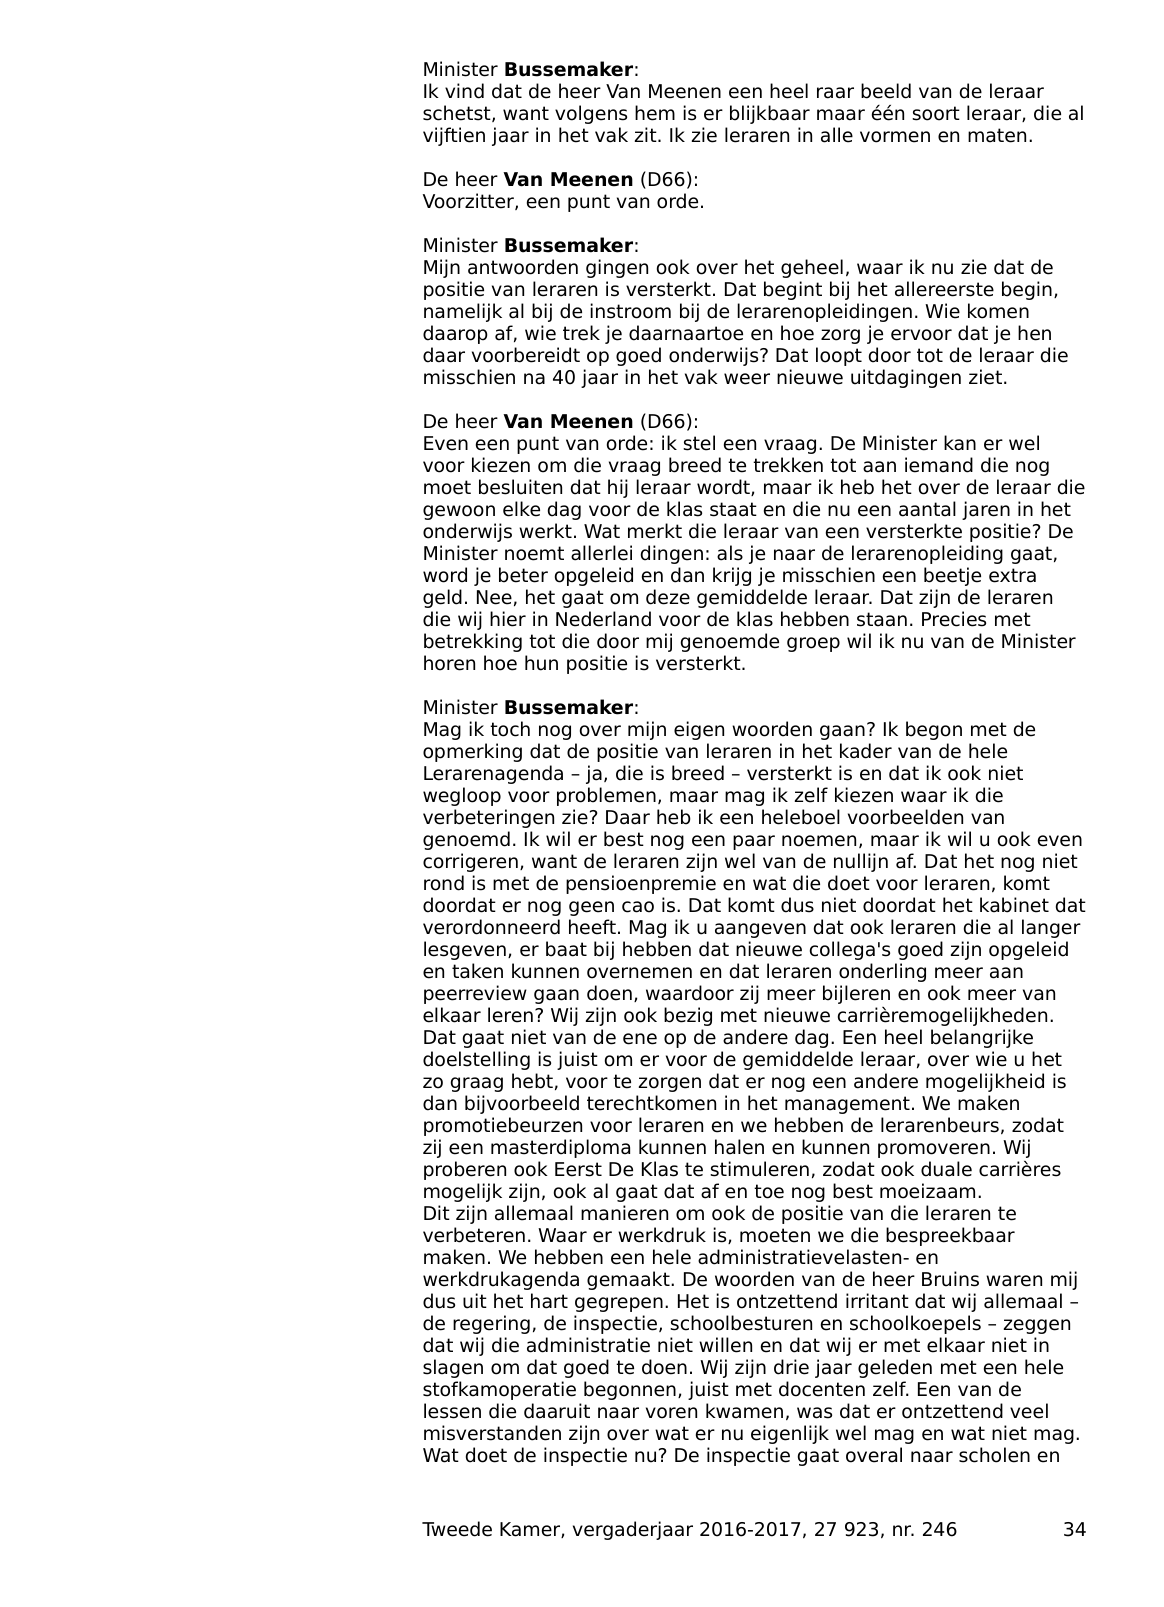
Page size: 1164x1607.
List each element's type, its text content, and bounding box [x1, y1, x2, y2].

text Even een punt van orde: ik stel een vraag. De Minister kan er wel voor kiezen om die vraag breed te trekken tot aan iemand die nog moet besluiten dat hij leraar wordt, maar ik heb het over de leraar die gewoon elke dag voor de klas staat en die nu een aantal jaren in het onderwijs werkt. Wat merkt die leraar van een versterkte positie? De Minister noemt allerlei dingen: als je naar de lerarenopleiding gaat, word je beter opgeleid en dan krijg je misschien een beetje extra geld. Nee, het gaat om deze gemiddelde leraar. Dat zijn de leraren die wij hier in Nederland voor de klas hebben staan. Precies met betrekking tot die door mij genoemde groep wil ik nu van de Minister horen hoe hun positie is versterkt. [422, 433, 1087, 675]
text De heer Van Meenen (D66): [422, 169, 1087, 191]
text Dit zijn allemaal manieren om ook de positie van die leraren te verbeteren. Waar er werkdruk is, moeten we die bespreekbaar maken. We hebben een hele administratievelasten- en werkdrukagenda gemaakt. De woorden van de heer Bruins waren mij dus uit het hart gegrepen. Het is ontzettend irritant dat wij allemaal – de regering, de inspectie, schoolbesturen en schoolkoepels – zeggen dat wij die administratie niet willen en dat wij er met elkaar niet in slagen om dat goed te doen. Wij zijn drie jaar geleden met een hele stofkamoperatie begonnen, juist met docenten zelf. Een van de lessen die daaruit naar voren kwamen, was dat er ontzettend veel misverstanden zijn over wat er nu eigenlijk wel mag en wat niet mag. Wat doet de inspectie nu? De inspectie gaat overal naar scholen en [422, 1203, 1087, 1467]
text Minister Bussemaker: [422, 697, 1087, 719]
text Ik vind dat de heer Van Meenen een heel raar beeld van de leraar schetst, want volgens hem is er blijkbaar maar één soort leraar, die al vijftien jaar in het vak zit. Ik zie leraren in alle vormen en maten. [422, 81, 1087, 147]
text Mag ik toch nog over mijn eigen woorden gaan? Ik begon met de opmerking dat de positie van leraren in het kader van de hele Lerarenagenda – ja, die is breed – versterkt is en dat ik ook niet wegloop voor problemen, maar mag ik zelf kiezen waar ik die verbeteringen zie? Daar heb ik een heleboel voorbeelden van genoemd. Ik wil er best nog een paar noemen, maar ik wil u ook even corrigeren, want de leraren zijn wel van de nullijn af. Dat het nog niet rond is met de pensioenpremie en wat die doet voor leraren, komt doordat er nog geen cao is. Dat komt dus niet doordat het kabinet dat verordonneerd heeft. Mag ik u aangeven dat ook leraren die al langer lesgeven, er baat bij hebben dat nieuwe collega's goed zijn opgeleid en taken kunnen overnemen en dat leraren onderling meer aan peerreview gaan doen, waardoor zij meer bijleren en ook meer van elkaar leren? Wij zijn ook bezig met nieuwe carrièremogelijkheden. Dat gaat niet van de ene op de andere dag. Een heel belangrijke doelstelling is juist om er voor de gemiddelde leraar, over wie u het zo graag hebt, voor te zorgen dat er nog een andere mogelijkheid is dan bijvoorbeeld terechtkomen in het management. We maken promotiebeurzen voor leraren en we hebben de lerarenbeurs, zodat zij een masterdiploma kunnen halen en kunnen promoveren. Wij proberen ook Eerst De Klas te stimuleren, zodat ook duale carrières mogelijk zijn, ook al gaat dat af en toe nog best moeizaam. [422, 719, 1087, 1203]
text Mijn antwoorden gingen ook over het geheel, waar ik nu zie dat de positie van leraren is versterkt. Dat begint bij het allereerste begin, namelijk al bij de instroom bij de lerarenopleidingen. Wie komen daarop af, wie trek je daarnaartoe en hoe zorg je ervoor dat je hen daar voorbereidt op goed onderwijs? Dat loopt door tot de leraar die misschien na 40 jaar in het vak weer nieuwe uitdagingen ziet. [422, 257, 1087, 389]
text Voorzitter, een punt van orde. [422, 191, 1087, 213]
text Minister Bussemaker: [422, 59, 1087, 81]
text Minister Bussemaker: [422, 235, 1087, 257]
text De heer Van Meenen (D66): [422, 411, 1087, 433]
